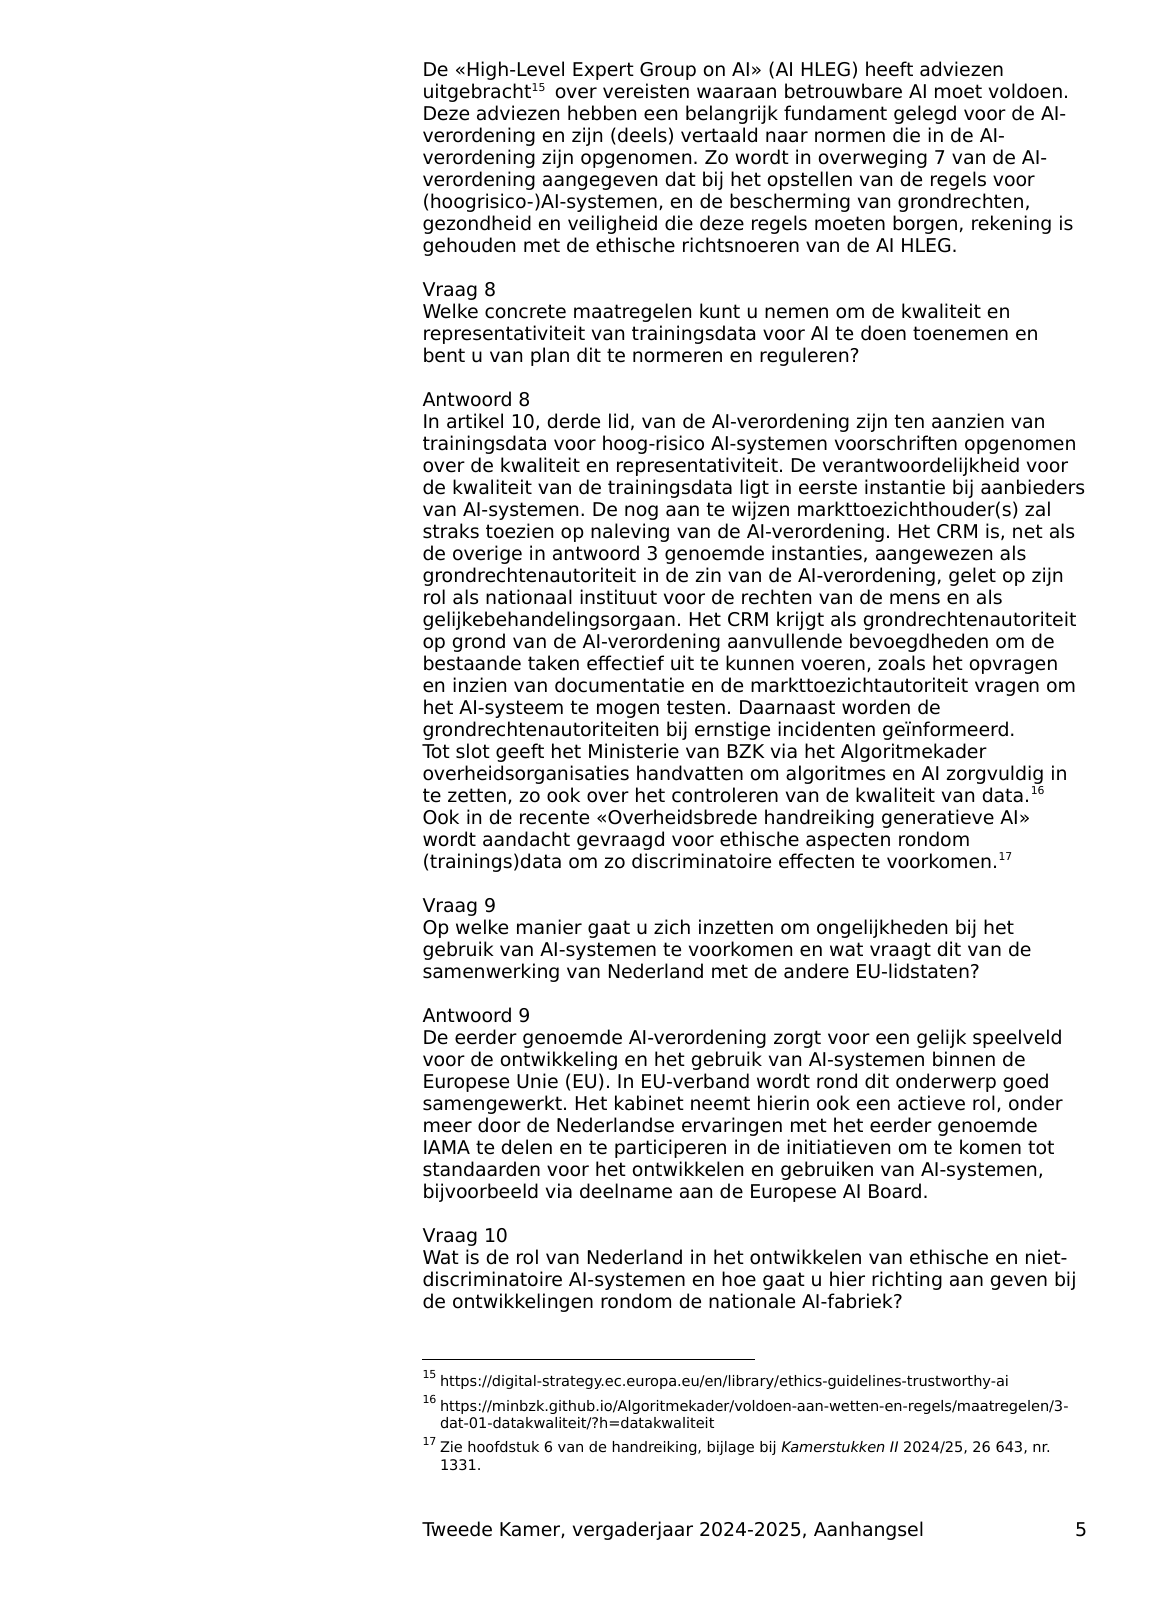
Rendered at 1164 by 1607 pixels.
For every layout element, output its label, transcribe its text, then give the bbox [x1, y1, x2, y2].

text Antwoord 9 [422, 1005, 1087, 1027]
text Vraag 9 [422, 895, 1087, 917]
text https://minbzk.github.io/Algoritmekader/voldoen-aan-wetten-en-regels/maatregelen/3-dat-01-datakwaliteit/?h=datakwaliteit [422, 1393, 1087, 1432]
text De eerder genoemde AI-verordening zorgt voor een gelijk speelveld voor de ontwikkeling en het gebruik van AI-systemen binnen de Europese Unie (EU). In EU-verband wordt rond dit onderwerp goed samengewerkt. Het kabinet neemt hierin ook een actieve rol, onder meer door de Nederlandse ervaringen met het eerder genoemde IAMA te delen en te participeren in de initiatieven om te komen tot standaarden voor het ontwikkelen en gebruiken van AI-systemen, bijvoorbeeld via deelname aan de Europese AI Board. [422, 1027, 1087, 1203]
text Wat is de rol van Nederland in het ontwikkelen van ethische en niet-discriminatoire AI-systemen en hoe gaat u hier richting aan geven bij de ontwikkelingen rondom de nationale AI-fabriek? [422, 1247, 1087, 1313]
text De «High-Level Expert Group on AI» (AI HLEG) heeft adviezen uitgebracht over vereisten waaraan betrouwbare AI moet voldoen. Deze adviezen hebben een belangrijk fundament gelegd voor de AI-verordening en zijn (deels) vertaald naar normen die in de AI-verordening zijn opgenomen. Zo wordt in overweging 7 van de AI-verordening aangegeven dat bij het opstellen van de regels voor (hoogrisico-)AI-systemen, en de bescherming van grondrechten, gezondheid en veiligheid die deze regels moeten borgen, rekening is gehouden met de ethische richtsnoeren van de AI HLEG. [422, 59, 1087, 257]
text Vraag 8 [422, 279, 1087, 301]
text Tot slot geeft het Ministerie van BZK via het Algoritmekader overheidsorganisaties handvatten om algoritmes en AI zorgvuldig in te zetten, zo ook over het controleren van de kwaliteit van data. Ook in de recente «Overheidsbrede handreiking generatieve AI» wordt aandacht gevraagd voor ethische aspecten rondom (trainings)data om zo discriminatoire effecten te voorkomen. [422, 741, 1087, 873]
text Welke concrete maatregelen kunt u nemen om de kwaliteit en representativiteit van trainingsdata voor AI te doen toenemen en bent u van plan dit te normeren en reguleren? [422, 301, 1087, 367]
text Antwoord 8 [422, 389, 1087, 411]
text Vraag 10 [422, 1225, 1087, 1247]
text Op welke manier gaat u zich inzetten om ongelijkheden bij het gebruik van AI-systemen te voorkomen en wat vraagt dit van de samenwerking van Nederland met de andere EU-lidstaten? [422, 917, 1087, 983]
text In artikel 10, derde lid, van de AI-verordening zijn ten aanzien van trainingsdata voor hoog-risico AI-systemen voorschriften opgenomen over de kwaliteit en representativiteit. De verantwoordelijkheid voor de kwaliteit van de trainingsdata ligt in eerste instantie bij aanbieders van AI-systemen. De nog aan te wijzen markttoezichthouder(s) zal straks toezien op naleving van de AI-verordening. Het CRM is, net als de overige in antwoord 3 genoemde instanties, aangewezen als grondrechtenautoriteit in de zin van de AI-verordening, gelet op zijn rol als nationaal instituut voor de rechten van de mens en als gelijkebehandelingsorgaan. Het CRM krijgt als grondrechtenautoriteit op grond van de AI-verordening aanvullende bevoegdheden om de bestaande taken effectief uit te kunnen voeren, zoals het opvragen en inzien van documentatie en de markttoezichtautoriteit vragen om het AI-systeem te mogen testen. Daarnaast worden de grondrechtenautoriteiten bij ernstige incidenten geïnformeerd. [422, 411, 1087, 741]
text Zie hoofdstuk 6 van de handreiking, bijlage bij Kamerstukken II 2024/25, 26 643, nr. 1331. [422, 1435, 1087, 1474]
text https://digital-strategy.ec.europa.eu/en/library/ethics-guidelines-trustworthy-ai [422, 1368, 1087, 1391]
